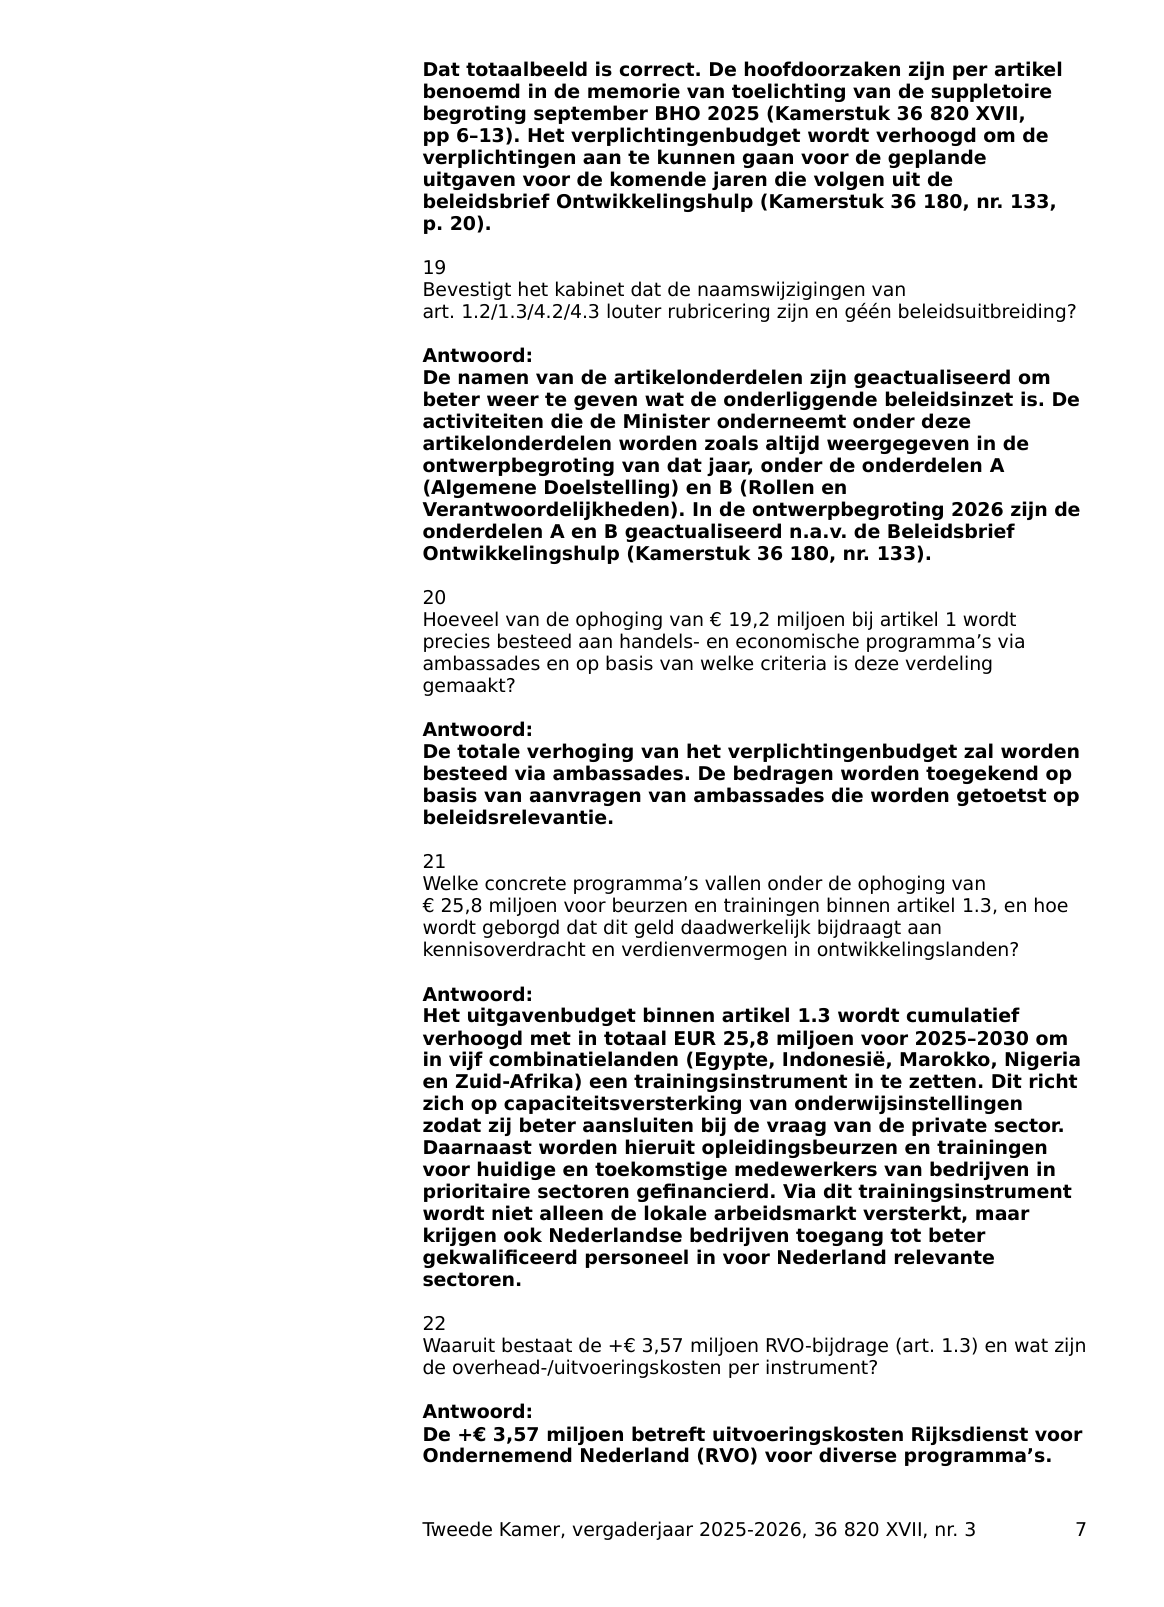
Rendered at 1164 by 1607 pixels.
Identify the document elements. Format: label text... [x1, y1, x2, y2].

text Antwoord: [422, 719, 1087, 741]
text De +€ 3,57 miljoen betreft uitvoeringskosten Rijksdienst voor Ondernemend Nederland (RVO) voor diverse programma’s. [422, 1423, 1087, 1467]
text Welke concrete programma’s vallen onder de ophoging van € 25,8 miljoen voor beurzen en trainingen binnen artikel 1.3, en hoe wordt geborgd dat dit geld daadwerkelijk bijdraagt aan kennisoverdracht en verdienvermogen in ontwikkelingslanden? [422, 873, 1087, 961]
text Waaruit bestaat de +€ 3,57 miljoen RVO-bijdrage (art. 1.3) en wat zijn de overhead-/uitvoeringskosten per instrument? [422, 1335, 1087, 1379]
text Bevestigt het kabinet dat de naamswijzigingen van art. 1.2/1.3/4.2/4.3 louter rubricering zijn en géén beleidsuitbreiding? [422, 279, 1087, 323]
text Antwoord: [422, 345, 1087, 367]
text De namen van de artikelonderdelen zijn geactualiseerd om beter weer te geven wat de onderliggende beleidsinzet is. De activiteiten die de Minister onderneemt onder deze artikelonderdelen worden zoals altijd weergegeven in de ontwerpbegroting van dat jaar, onder de onderdelen A (Algemene Doelstelling) en B (Rollen en Verantwoordelijkheden). In de ontwerpbegroting 2026 zijn de onderdelen A en B geactualiseerd n.a.v. de Beleidsbrief Ontwikkelingshulp (Kamerstuk 36 180, nr. 133). [422, 367, 1087, 565]
text Het uitgavenbudget binnen artikel 1.3 wordt cumulatief verhoogd met in totaal EUR 25,8 miljoen voor 2025–2030 om in vijf combinatielanden (Egypte, Indonesië, Marokko, Nigeria en Zuid-Afrika) een trainingsinstrument in te zetten. Dit richt zich op capaciteitsversterking van onderwijsinstellingen zodat zij beter aansluiten bij de vraag van de private sector. Daarnaast worden hieruit opleidingsbeurzen en trainingen voor huidige en toekomstige medewerkers van bedrijven in prioritaire sectoren gefinancierd. Via dit trainingsinstrument wordt niet alleen de lokale arbeidsmarkt versterkt, maar krijgen ook Nederlandse bedrijven toegang tot beter gekwalificeerd personeel in voor Nederland relevante sectoren. [422, 1005, 1087, 1291]
text Antwoord: [422, 983, 1087, 1005]
text 20 [422, 587, 1087, 609]
text Hoeveel van de ophoging van € 19,2 miljoen bij artikel 1 wordt precies besteed aan handels- en economische programma’s via ambassades en op basis van welke criteria is deze verdeling gemaakt? [422, 609, 1087, 697]
text De totale verhoging van het verplichtingenbudget zal worden besteed via ambassades. De bedragen worden toegekend op basis van aanvragen van ambassades die worden getoetst op beleidsrelevantie. [422, 741, 1087, 829]
text 21 [422, 851, 1087, 873]
text Dat totaalbeeld is correct. De hoofdoorzaken zijn per artikel benoemd in de memorie van toelichting van de suppletoire begroting september BHO 2025 (Kamerstuk 36 820 XVII, pp 6–13). Het verplichtingenbudget wordt verhoogd om de verplichtingen aan te kunnen gaan voor de geplande uitgaven voor de komende jaren die volgen uit de beleidsbrief Ontwikkelingshulp (Kamerstuk 36 180, nr. 133, p. 20). [422, 59, 1087, 235]
text Antwoord: [422, 1401, 1087, 1423]
text 19 [422, 257, 1087, 279]
text 22 [422, 1313, 1087, 1335]
